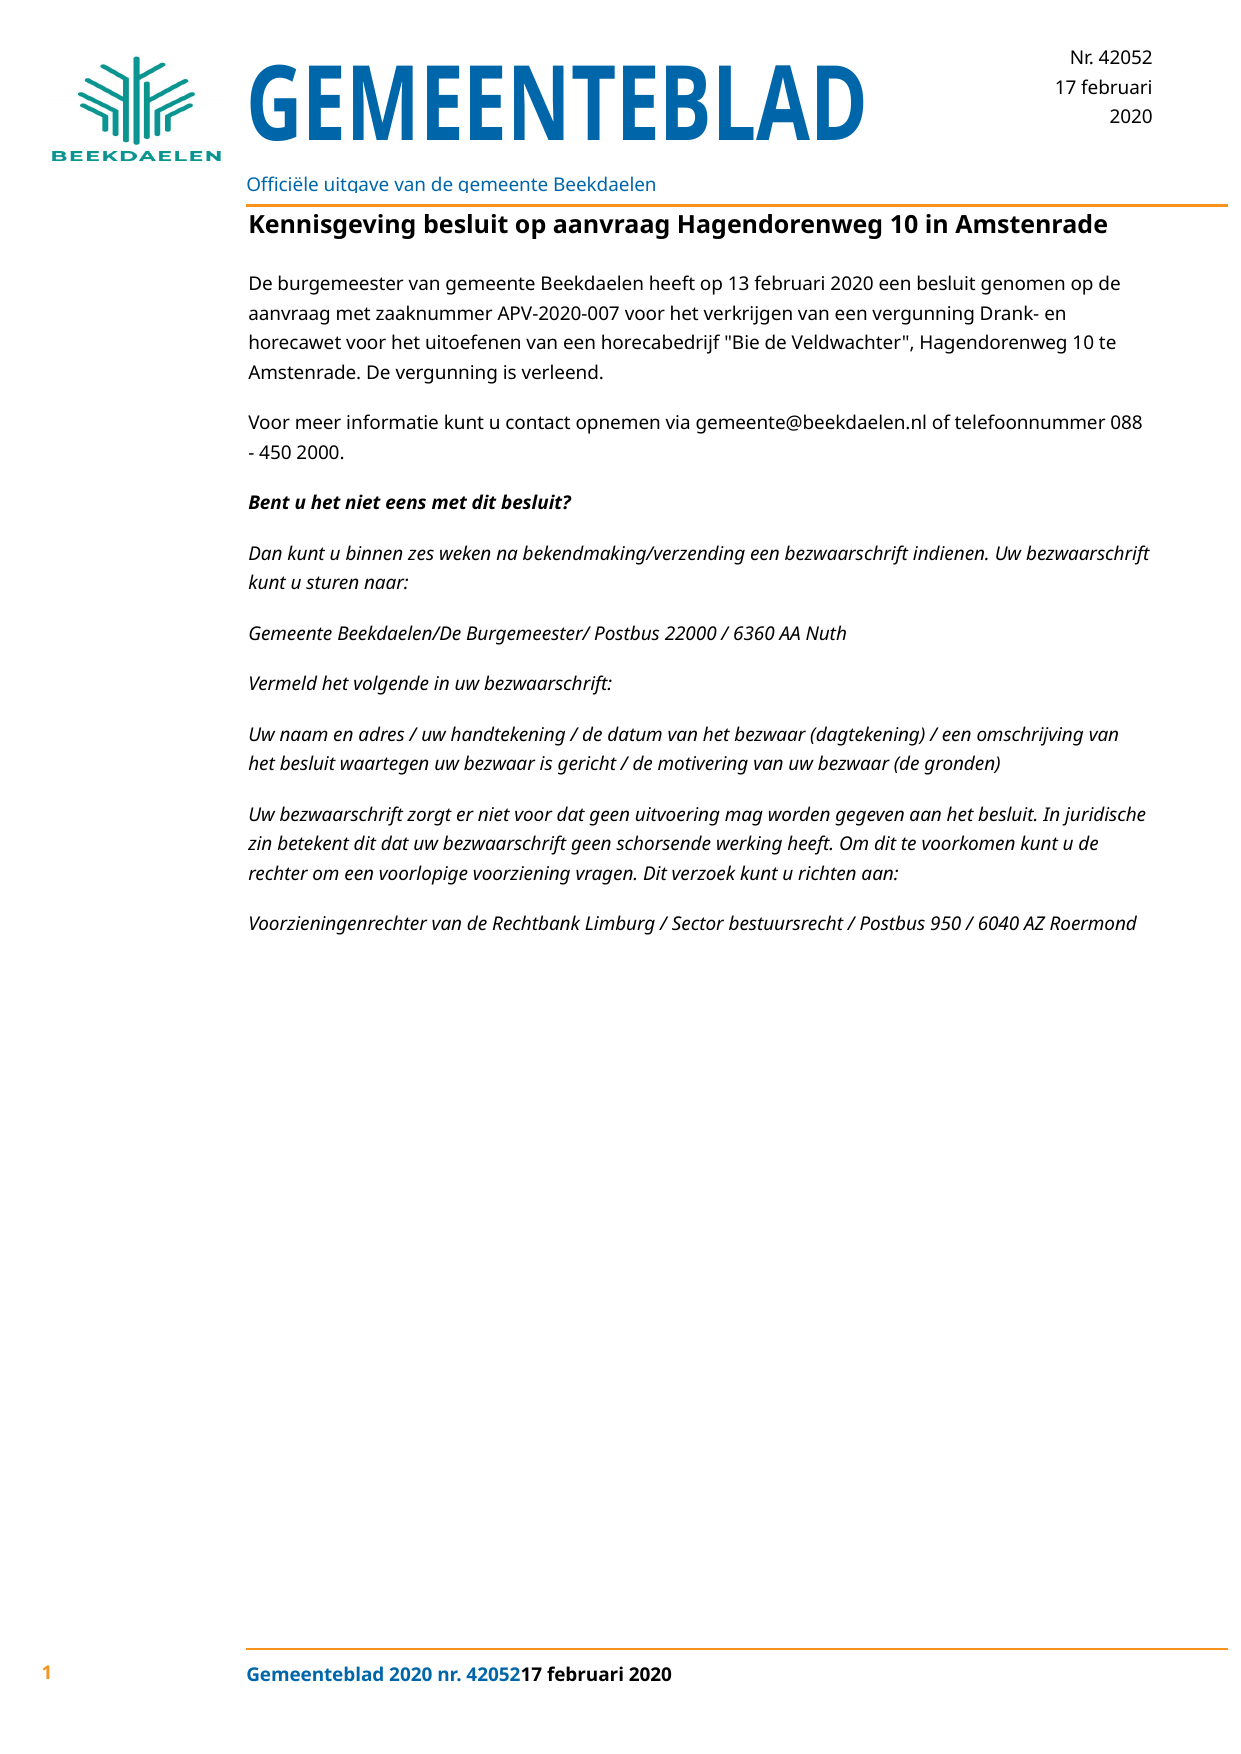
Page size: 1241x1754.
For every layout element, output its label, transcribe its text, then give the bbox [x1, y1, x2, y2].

text Voorzieningenrechter van de Rechtbank Limburg / Sector bestuursrecht / Postbus 950 / 6040 AZ Roermond [248, 910, 1152, 936]
text Uw bezwaarschrift zorgt er niet voor dat geen uitvoering mag worden gegeven aan het besluit. In juridische zin betekent dit dat uw bezwaarschrift geen schorsende werking heeft. Om dit te voorkomen kunt u de rechter om een voorlopige voorziening vragen. Dit verzoek kunt u richten aan: [248, 801, 1152, 886]
text Kennisgeving besluit op aanvraag Hagendorenweg 10 in Amstenrade [248, 207, 1152, 241]
text Voor meer informatie kunt u contact opnemen via gemeente@beekdaelen.nl of telefoonnummer 088 - 450 2000. [248, 409, 1152, 465]
text Dan kunt u binnen zes weken na bekendmaking/verzending een bezwaarschrift indienen. Uw bezwaarschrift kunt u sturen naar: [248, 540, 1152, 595]
picture [41, 47, 231, 172]
text Vermeld het volgende in uw bezwaarschrift: [248, 670, 1152, 696]
text Bent u het niet eens met dit besluit? [248, 489, 1152, 515]
text Uw naam en adres / uw handtekening / de datum van het bezwaar (dagtekening) / een omschrijving van het besluit waartegen uw bezwaar is gericht / de motivering van uw bezwaar (de gronden) [248, 721, 1152, 776]
text De burgemeester van gemeente Beekdaelen heeft op 13 februari 2020 een besluit genomen op de aanvraag met zaaknummer APV-2020-007 voor het verkrijgen van een vergunning Drank- en horecawet voor het uitoefenen van een horecabedrijf "Bie de Veldwachter", Hagendorenweg 10 te Amstenrade. De vergunning is verleend. [248, 270, 1152, 385]
text Gemeente Beekdaelen/De Burgemeester/ Postbus 22000 / 6360 AA Nuth [248, 620, 1152, 646]
